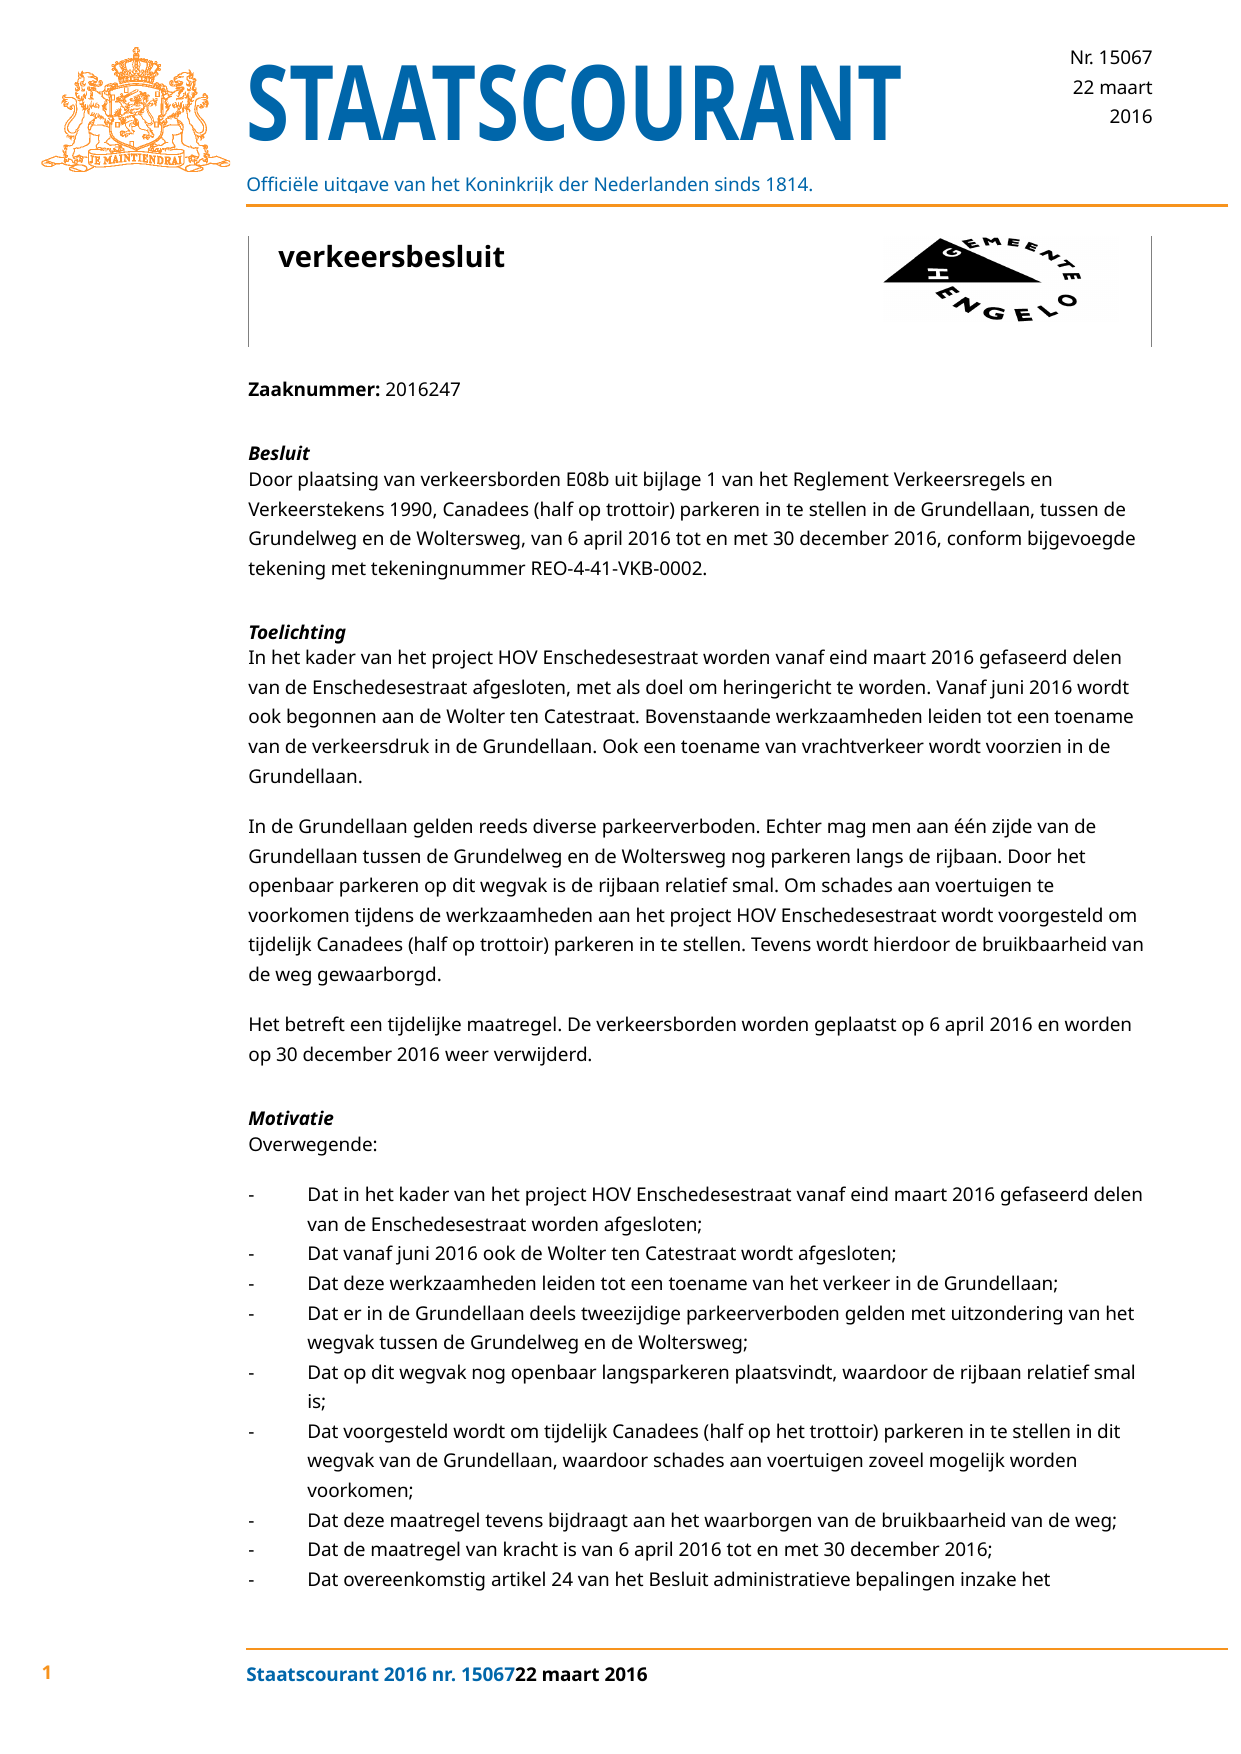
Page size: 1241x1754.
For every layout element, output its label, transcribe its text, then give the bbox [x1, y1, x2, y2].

table_header [850, 236, 1151, 347]
list Dat voorgesteld wordt om tijdelijk Canadees (half op het trottoir) parkeren in te stellen in dit wegvak van de Grundellaan, waardoor schades aan voertuigen zoveel mogelijk worden voorkomen; [248, 1418, 1152, 1503]
picture [41, 47, 231, 172]
text Het betreft een tijdelijke maatregel. De verkeersborden worden geplaatst op 6 april 2016 en worden op 30 december 2016 weer verwijderd. [248, 1012, 1152, 1067]
list Dat deze maatregel tevens bijdraagt aan het waarborgen van de bruikbaarheid van de weg; [248, 1507, 1152, 1532]
text Zaaknummer: 2016247 [248, 376, 1152, 402]
list Dat op dit wegvak nog openbaar langsparkeren plaatsvindt, waardoor de rijbaan relatief smal is; [248, 1359, 1152, 1414]
list Dat de maatregel van kracht is van 6 april 2016 tot en met 30 december 2016; [248, 1536, 1152, 1562]
list Dat in het kader van het project HOV Enschedesestraat vanaf eind maart 2016 gefaseerd delen van de Enschedesestraat worden afgesloten; [248, 1181, 1152, 1237]
text Toelichting [248, 619, 1152, 644]
text In de Grundellaan gelden reeds diverse parkeerverboden. Echter mag men aan één zijde van de Grundellaan tussen de Grundelweg en de Woltersweg nog parkeren langs de rijbaan. Door het openbaar parkeren op dit wegvak is de rijbaan relatief smal. Om schades aan voertuigen te voorkomen tijdens de werkzaamheden aan het project HOV Enschedesestraat wordt voorgesteld om tijdelijk Canadees (half op trottoir) parkeren in te stellen. Tevens wordt hierdoor de bruikbaarheid van de weg gewaarborgd. [248, 813, 1152, 987]
picture [882, 236, 1119, 322]
text Besluit [248, 440, 1152, 466]
text In het kader van het project HOV Enschedesestraat worden vanaf eind maart 2016 gefaseerd delen van de Enschedesestraat afgesloten, met als doel om heringericht te worden. Vanaf juni 2016 wordt ook begonnen aan de Wolter ten Catestraat. Bovenstaande werkzaamheden leiden tot een toename van de verkeersdruk in de Grundellaan. Ook een toename van vrachtverkeer wordt voorzien in de Grundellaan. [248, 644, 1152, 789]
table_header verkeersbesluit [249, 236, 850, 347]
list Dat vanaf juni 2016 ook de Wolter ten Catestraat wordt afgesloten; [248, 1241, 1152, 1266]
list Dat er in de Grundellaan deels tweezijdige parkeerverboden gelden met uitzondering van het wegvak tussen de Grundelweg en de Woltersweg; [248, 1300, 1152, 1355]
list Dat overeenkomstig artikel 24 van het Besluit administratieve bepalingen inzake het [248, 1566, 1152, 1592]
list Dat deze werkzaamheden leiden tot een toename van het verkeer in de Grundellaan; [248, 1270, 1152, 1296]
text Overwegende: [248, 1131, 1152, 1157]
text Motivatie [248, 1105, 1152, 1131]
text Door plaatsing van verkeersborden E08b uit bijlage 1 van het Reglement Verkeersregels en Verkeerstekens 1990, Canadees (half op trottoir) parkeren in te stellen in de Grundellaan, tussen de Grundelweg en de Woltersweg, van 6 april 2016 tot en met 30 december 2016, conform bijgevoegde tekening met tekeningnummer REO-4-41-VKB-0002. [248, 466, 1152, 581]
